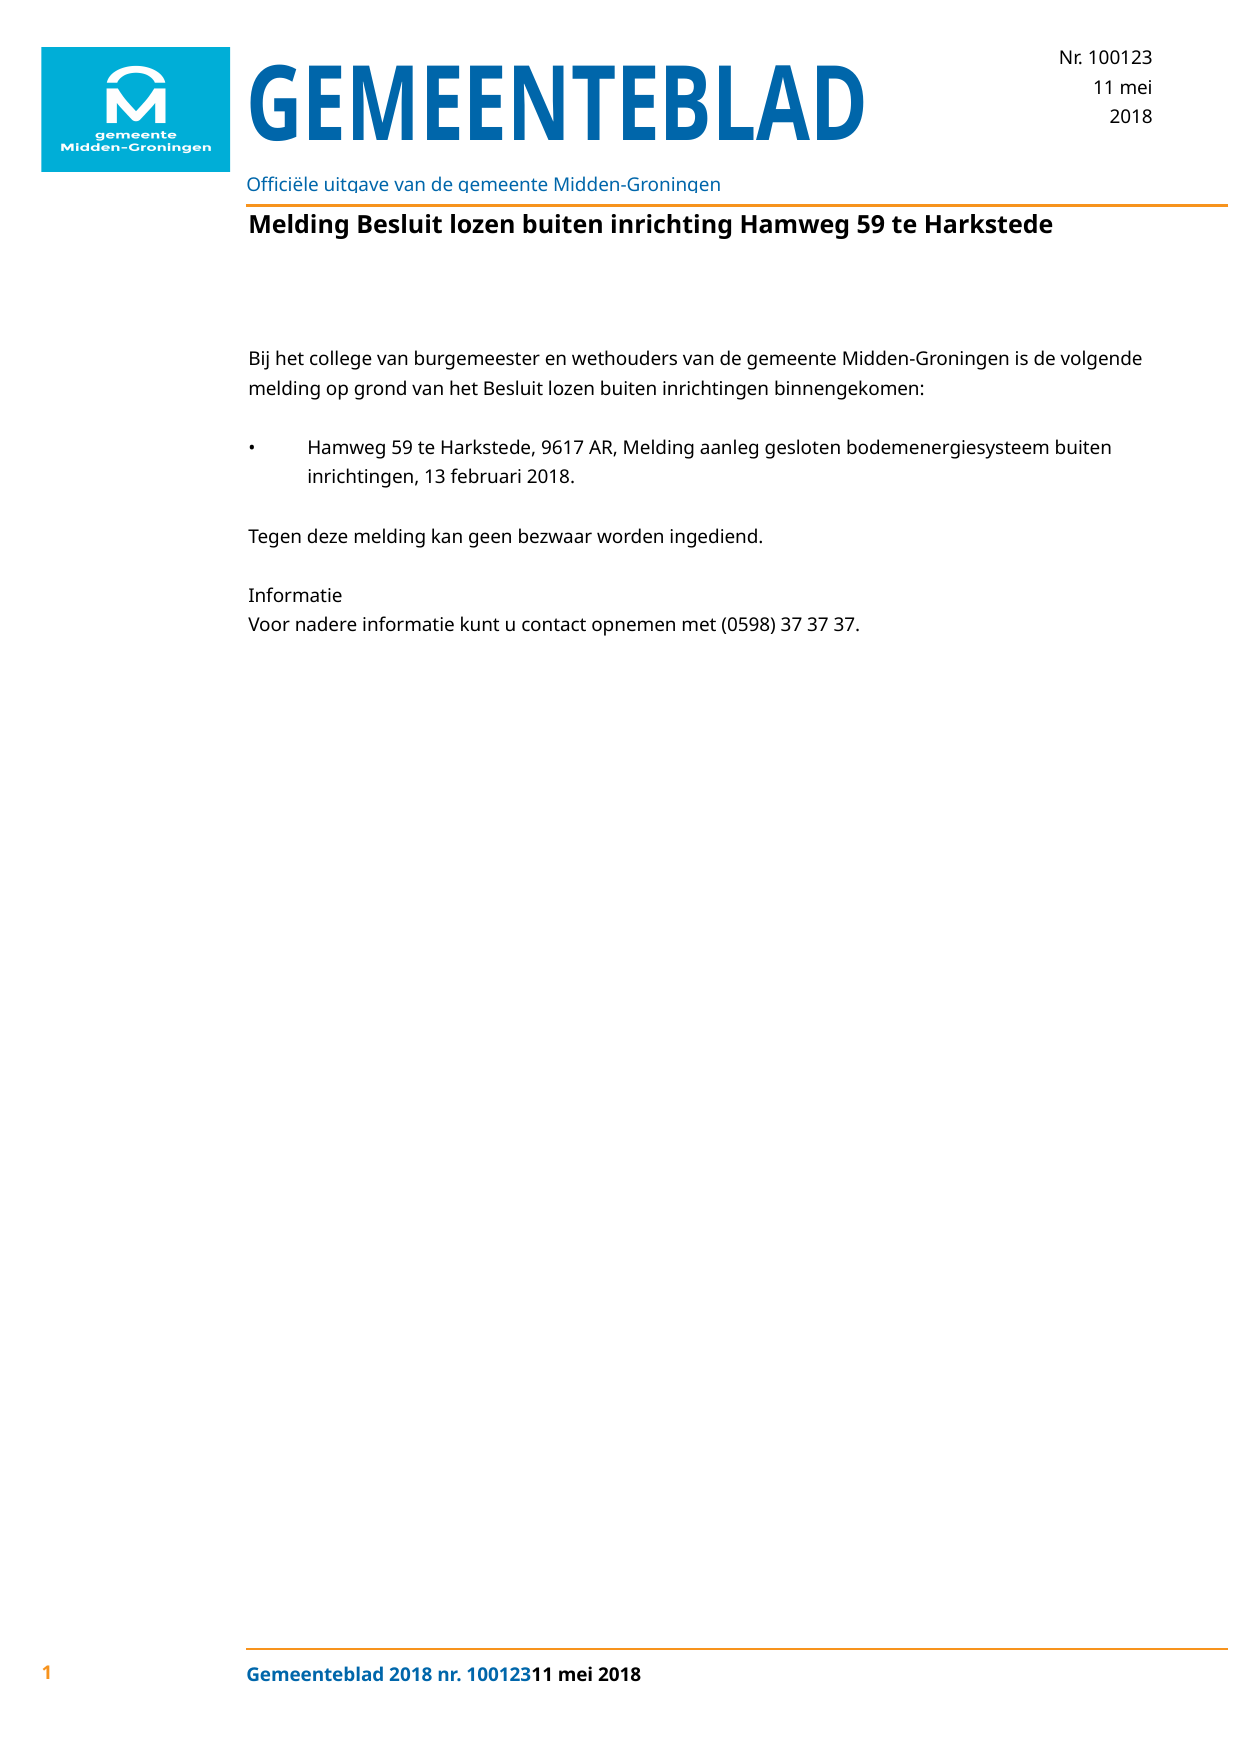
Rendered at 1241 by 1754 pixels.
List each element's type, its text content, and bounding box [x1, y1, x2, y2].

text Voor nadere informatie kunt u contact opnemen met (0598) 37 37 37. [248, 612, 1152, 637]
text Informatie [248, 582, 1152, 608]
text Tegen deze melding kan geen bezwaar worden ingediend. [248, 523, 1152, 548]
text Melding Besluit lozen buiten inrichting Hamweg 59 te Harkstede [248, 207, 1152, 241]
list Hamweg 59 te Harkstede, 9617 AR, Melding aanleg gesloten bodemenergiesysteem buiten inrichtingen, 13 februari 2018. [248, 434, 1152, 489]
picture [108, 66, 164, 82]
picture [184, 146, 190, 153]
text Bij het college van burgemeester en wethouders van de gemeente Midden-Groningen is de volgende melding op grond van het Besluit lozen buiten inrichtingen binnengekomen: [248, 345, 1152, 401]
picture [107, 89, 165, 122]
